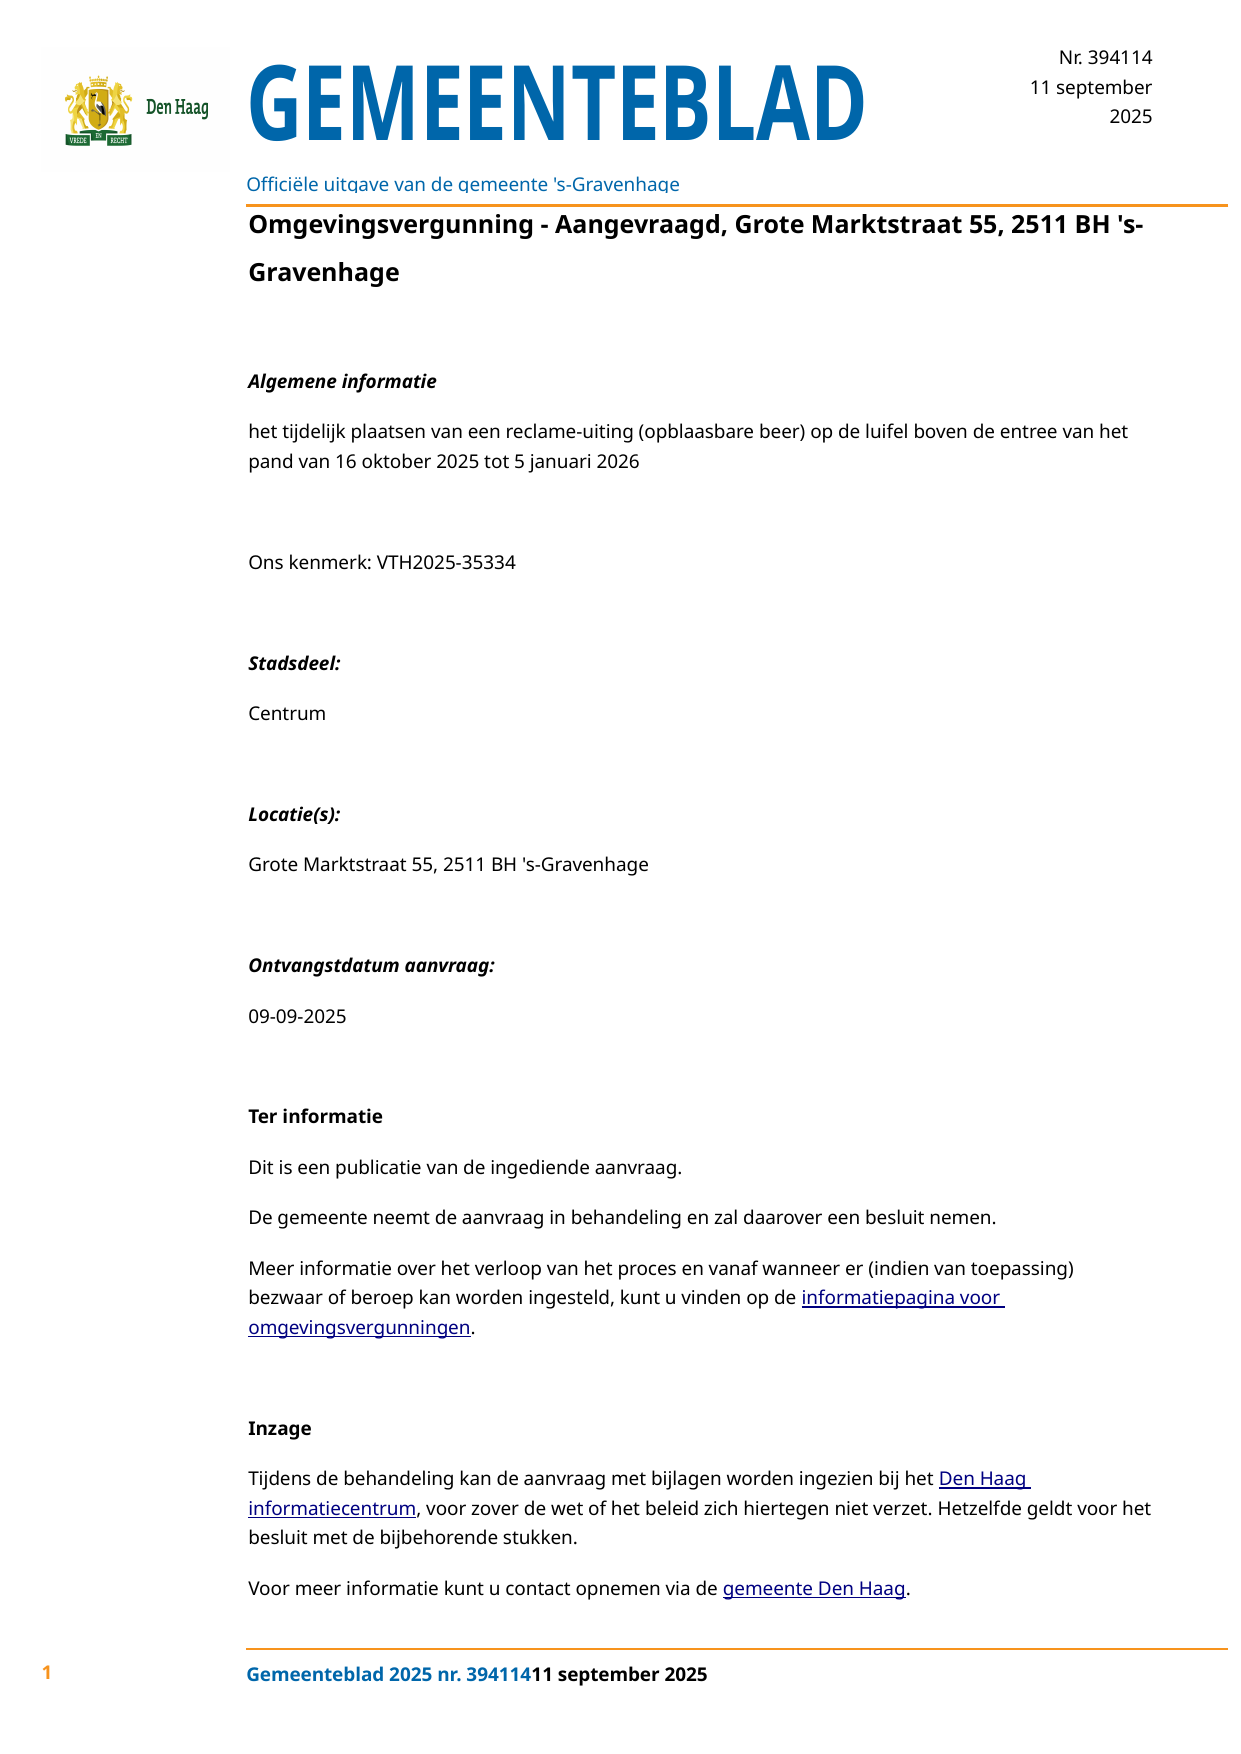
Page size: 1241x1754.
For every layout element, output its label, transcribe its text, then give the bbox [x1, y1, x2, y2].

text Omgevingsvergunning - Aangevraagd, Grote Marktstraat 55, 2511 BH 's-Gravenhage [248, 207, 1152, 288]
text Ons kenmerk: VTH2025-35334 [248, 549, 1152, 575]
text Ontvangstdatum aanvraag: [248, 952, 1152, 978]
text Ter informatie [248, 1104, 1152, 1129]
text het tijdelijk plaatsen van een reclame-uiting (opblaasbare beer) op de luifel boven de entree van het pand van 16 oktober 2025 tot 5 januari 2026 [248, 419, 1152, 474]
text Meer informatie over het verloop van het proces en vanaf wanneer er (indien van toepassing) bezwaar of beroep kan worden ingesteld, kunt u vinden op de informatiepagina voor omgevingsvergunningen. [248, 1255, 1152, 1340]
text Locatie(s): [248, 801, 1152, 827]
text De gemeente neemt de aanvraag in behandeling en zal daarover een besluit nemen. [248, 1204, 1152, 1230]
text Tijdens de behandeling kan de aanvraag met bijlagen worden ingezien bij het Den Haag informatiecentrum, voor zover de wet of het beleid zich hiertegen niet verzet. Hetzelfde geldt voor het besluit met de bijbehorende stukken. [248, 1465, 1152, 1550]
text Centrum [248, 700, 1152, 726]
text Stadsdeel: [248, 650, 1152, 676]
text Dit is een publicatie van de ingediende aanvraag. [248, 1154, 1152, 1180]
text Voor meer informatie kunt u contact opnemen via de gemeente Den Haag. [248, 1575, 1152, 1601]
text Algemene informatie [248, 368, 1152, 394]
text 09-09-2025 [248, 1003, 1152, 1029]
picture [41, 47, 231, 172]
text Inzage [248, 1415, 1152, 1441]
text Grote Marktstraat 55, 2511 BH 's-Gravenhage [248, 852, 1152, 877]
